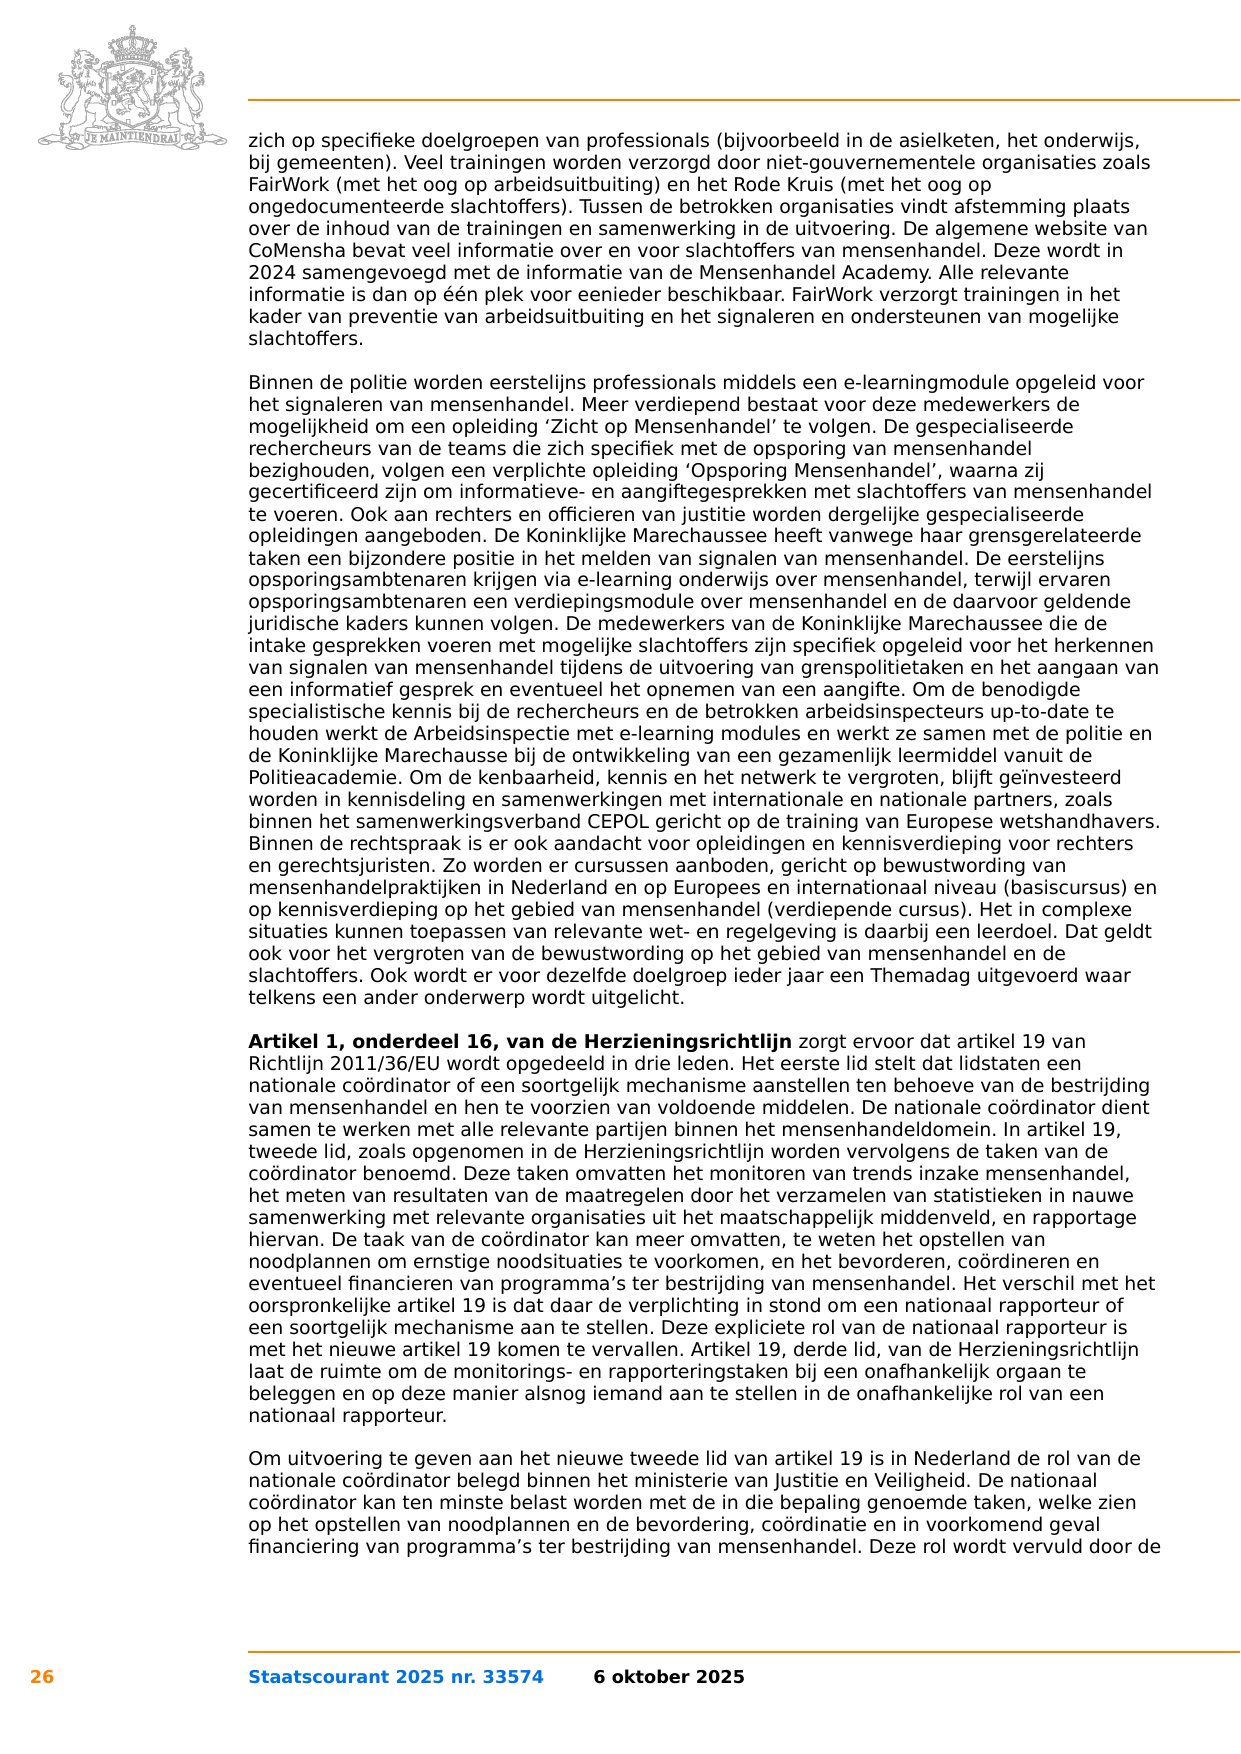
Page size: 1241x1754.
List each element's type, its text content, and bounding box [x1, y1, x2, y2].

picture [38, 25, 227, 150]
text zich op specifieke doelgroepen van professionals (bijvoorbeeld in de asielketen, het onderwijs, bij gemeenten). Veel trainingen worden verzorgd door niet-gouvernementele organisaties zoals FairWork (met het oog op arbeidsuitbuiting) en het Rode Kruis (met het oog op ongedocumenteerde slachtoffers). Tussen de betrokken organisaties vindt afstemming plaats over de inhoud van de trainingen en samenwerking in de uitvoering. De algemene website van CoMensha bevat veel informatie over en voor slachtoffers van mensenhandel. Deze wordt in 2024 samengevoegd met de informatie van de Mensenhandel Academy. Alle relevante informatie is dan op één plek voor eenieder beschikbaar. FairWork verzorgt trainingen in het kader van preventie van arbeidsuitbuiting en het signaleren en ondersteunen van mogelijke slachtoffers. [248, 130, 1163, 350]
text Binnen de politie worden eerstelijns professionals middels een e-learningmodule opgeleid voor het signaleren van mensenhandel. Meer verdiepend bestaat voor deze medewerkers de mogelijkheid om een opleiding ‘Zicht op Mensenhandel’ te volgen. De gespecialiseerde rechercheurs van de teams die zich specifiek met de opsporing van mensenhandel bezighouden, volgen een verplichte opleiding ‘Opsporing Mensenhandel’, waarna zij gecertificeerd zijn om informatieve- en aangiftegesprekken met slachtoffers van mensenhandel te voeren. Ook aan rechters en officieren van justitie worden dergelijke gespecialiseerde opleidingen aangeboden. De Koninklijke Marechaussee heeft vanwege haar grensgerelateerde taken een bijzondere positie in het melden van signalen van mensenhandel. De eerstelijns opsporingsambtenaren krijgen via e-learning onderwijs over mensenhandel, terwijl ervaren opsporingsambtenaren een verdiepingsmodule over mensenhandel en de daarvoor geldende juridische kaders kunnen volgen. De medewerkers van de Koninklijke Marechaussee die de intake gesprekken voeren met mogelijke slachtoffers zijn specifiek opgeleid voor het herkennen van signalen van mensenhandel tijdens de uitvoering van grenspolitietaken en het aangaan van een informatief gesprek en eventueel het opnemen van een aangifte. Om de benodigde specialistische kennis bij de rechercheurs en de betrokken arbeidsinspecteurs up-to-date te houden werkt de Arbeidsinspectie met e-learning modules en werkt ze samen met de politie en de Koninklijke Marechausse bij de ontwikkeling van een gezamenlijk leermiddel vanuit de Politieacademie. Om de kenbaarheid, kennis en het netwerk te vergroten, blijft geïnvesteerd worden in kennisdeling en samenwerkingen met internationale en nationale partners, zoals binnen het samenwerkingsverband CEPOL gericht op de training van Europese wetshandhavers. Binnen de rechtspraak is er ook aandacht voor opleidingen en kennisverdieping voor rechters en gerechtsjuristen. Zo worden er cursussen aanboden, gericht op bewustwording van mensenhandelpraktijken in Nederland en op Europees en internationaal niveau (basiscursus) en op kennisverdieping op het gebied van mensenhandel (verdiepende cursus). Het in complexe situaties kunnen toepassen van relevante wet- en regelgeving is daarbij een leerdoel. Dat geldt ook voor het vergroten van de bewustwording op het gebied van mensenhandel en de slachtoffers. Ook wordt er voor dezelfde doelgroep ieder jaar een Themadag uitgevoerd waar telkens een ander onderwerp wordt uitgelicht. [248, 372, 1163, 1009]
text Artikel 1, onderdeel 16, van de Herzieningsrichtlijn zorgt ervoor dat artikel 19 van Richtlijn 2011/36/EU wordt opgedeeld in drie leden. Het eerste lid stelt dat lidstaten een nationale coördinator of een soortgelijk mechanisme aanstellen ten behoeve van de bestrijding van mensenhandel en hen te voorzien van voldoende middelen. De nationale coördinator dient samen te werken met alle relevante partijen binnen het mensenhandeldomein. In artikel 19, tweede lid, zoals opgenomen in de Herzieningsrichtlijn worden vervolgens de taken van de coördinator benoemd. Deze taken omvatten het monitoren van trends inzake mensenhandel, het meten van resultaten van de maatregelen door het verzamelen van statistieken in nauwe samenwerking met relevante organisaties uit het maatschappelijk middenveld, en rapportage hiervan. De taak van de coördinator kan meer omvatten, te weten het opstellen van noodplannen om ernstige noodsituaties te voorkomen, en het bevorderen, coördineren en eventueel financieren van programma’s ter bestrijding van mensenhandel. Het verschil met het oorspronkelijke artikel 19 is dat daar de verplichting in stond om een nationaal rapporteur of een soortgelijk mechanisme aan te stellen. Deze expliciete rol van de nationaal rapporteur is met het nieuwe artikel 19 komen te vervallen. Artikel 19, derde lid, van de Herzieningsrichtlijn laat de ruimte om de monitorings- en rapporteringstaken bij een onafhankelijk orgaan te beleggen en op deze manier alsnog iemand aan te stellen in de onafhankelijke rol van een nationaal rapporteur. [248, 1031, 1163, 1426]
text Om uitvoering te geven aan het nieuwe tweede lid van artikel 19 is in Nederland de rol van de nationale coördinator belegd binnen het ministerie van Justitie en Veiligheid. De nationaal coördinator kan ten minste belast worden met de in die bepaling genoemde taken, welke zien op het opstellen van noodplannen en de bevordering, coördinatie en in voorkomend geval financiering van programma’s ter bestrijding van mensenhandel. Deze rol wordt vervuld door de [248, 1448, 1163, 1558]
